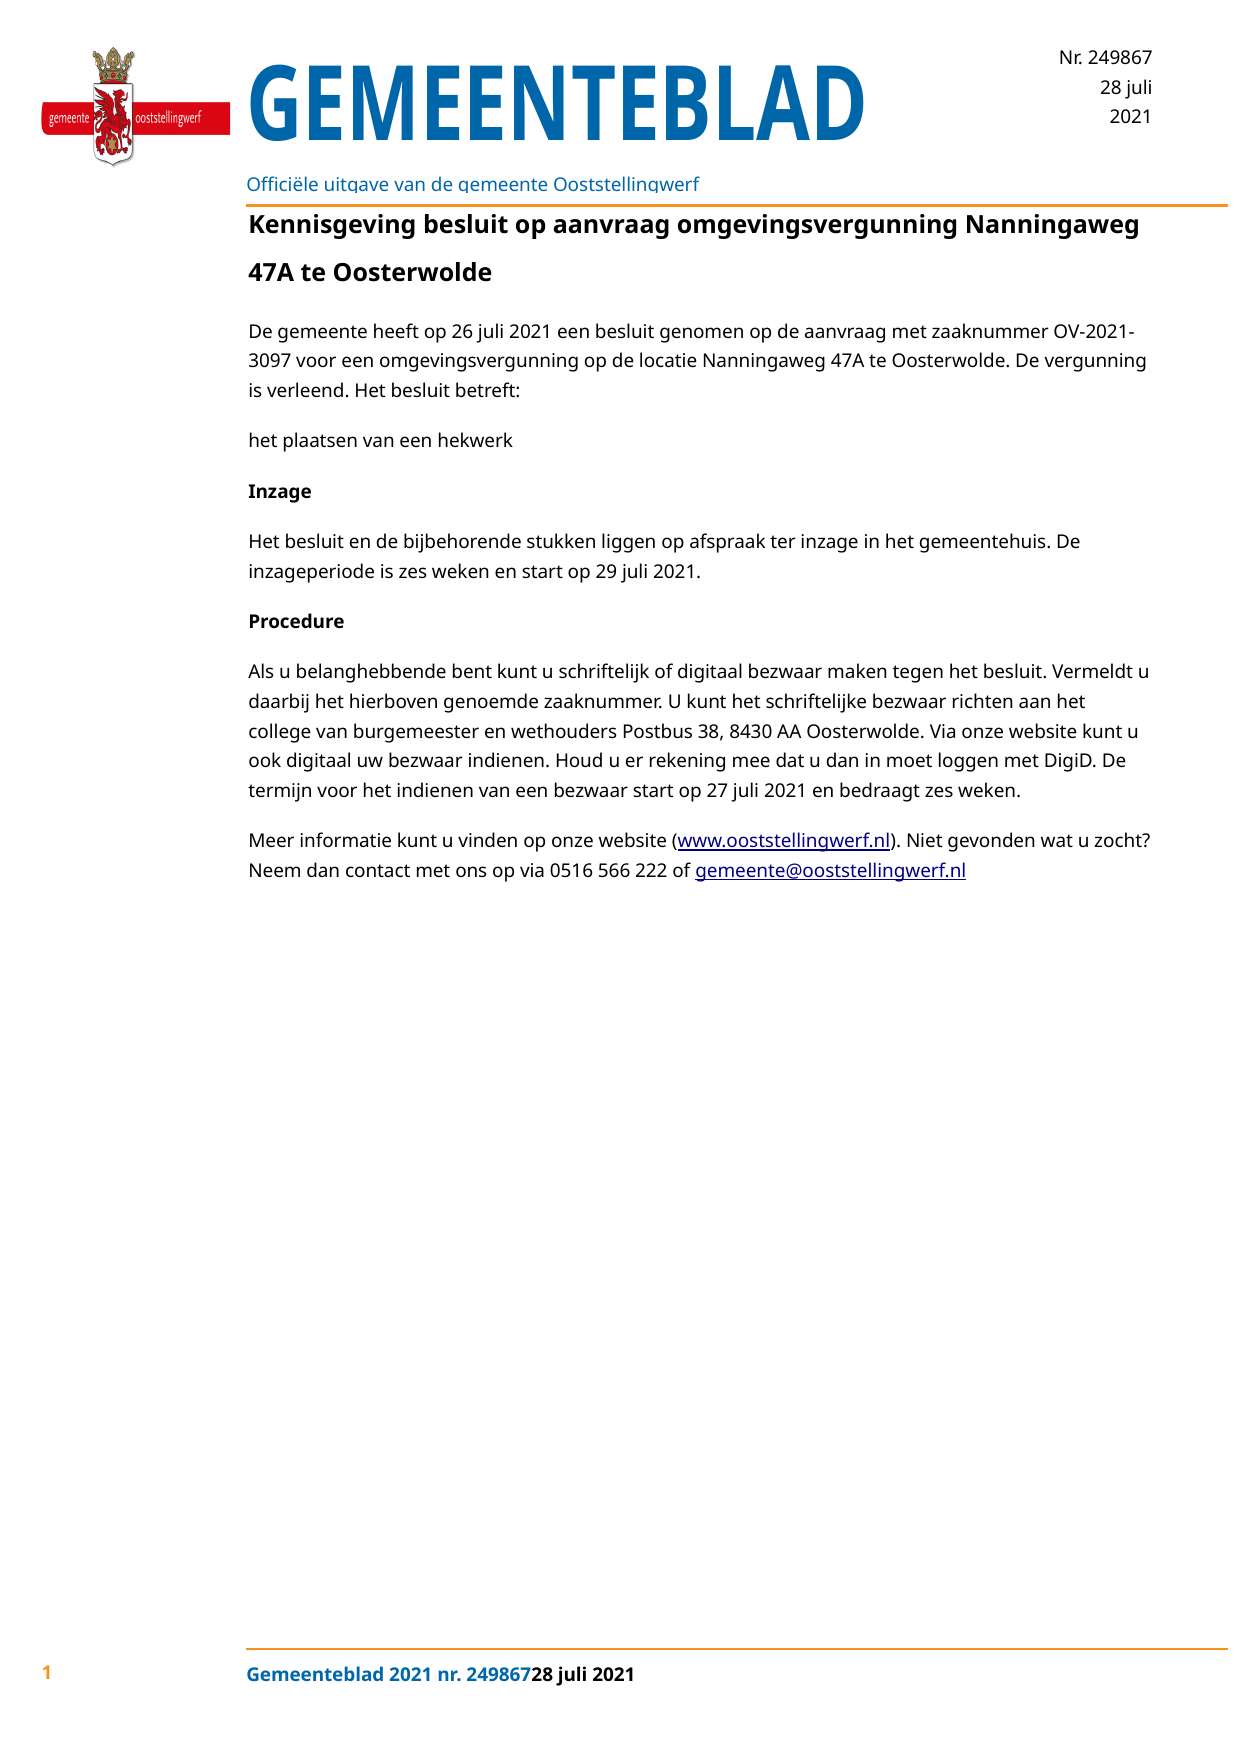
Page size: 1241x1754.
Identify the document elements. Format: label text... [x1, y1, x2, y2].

text De gemeente heeft op 26 juli 2021 een besluit genomen op de aanvraag met zaaknummer OV-2021-3097 voor een omgevingsvergunning op de locatie Nanningaweg 47A te Oosterwolde. De vergunning is verleend. Het besluit betreft: [248, 318, 1152, 403]
text Procedure [248, 608, 1152, 634]
text Inzage [248, 478, 1152, 504]
text het plaatsen van een hekwerk [248, 427, 1152, 453]
text Meer informatie kunt u vinden op onze website (www.ooststellingwerf.nl). Niet gevonden wat u zocht? Neem dan contact met ons op via 0516 566 222 of gemeente@ooststellingwerf.nl [248, 827, 1152, 883]
text Kennisgeving besluit op aanvraag omgevingsvergunning Nanningaweg 47A te Oosterwolde [248, 207, 1152, 288]
text Als u belanghebbende bent kunt u schriftelijk of digitaal bezwaar maken tegen het besluit. Vermeldt u daarbij het hierboven genoemde zaaknummer. U kunt het schriftelijke bezwaar richten aan het college van burgemeester en wethouders Postbus 38, 8430 AA Oosterwolde. Via onze website kunt u ook digitaal uw bezwaar indienen. Houd u er rekening mee dat u dan in moet loggen met DigiD. De termijn voor het indienen van een bezwaar start op 27 juli 2021 en bedraagt zes weken. [248, 659, 1152, 803]
text Het besluit en de bijbehorende stukken liggen op afspraak ter inzage in het gemeentehuis. De inzageperiode is zes weken en start op 29 juli 2021. [248, 528, 1152, 584]
picture [41, 47, 231, 172]
